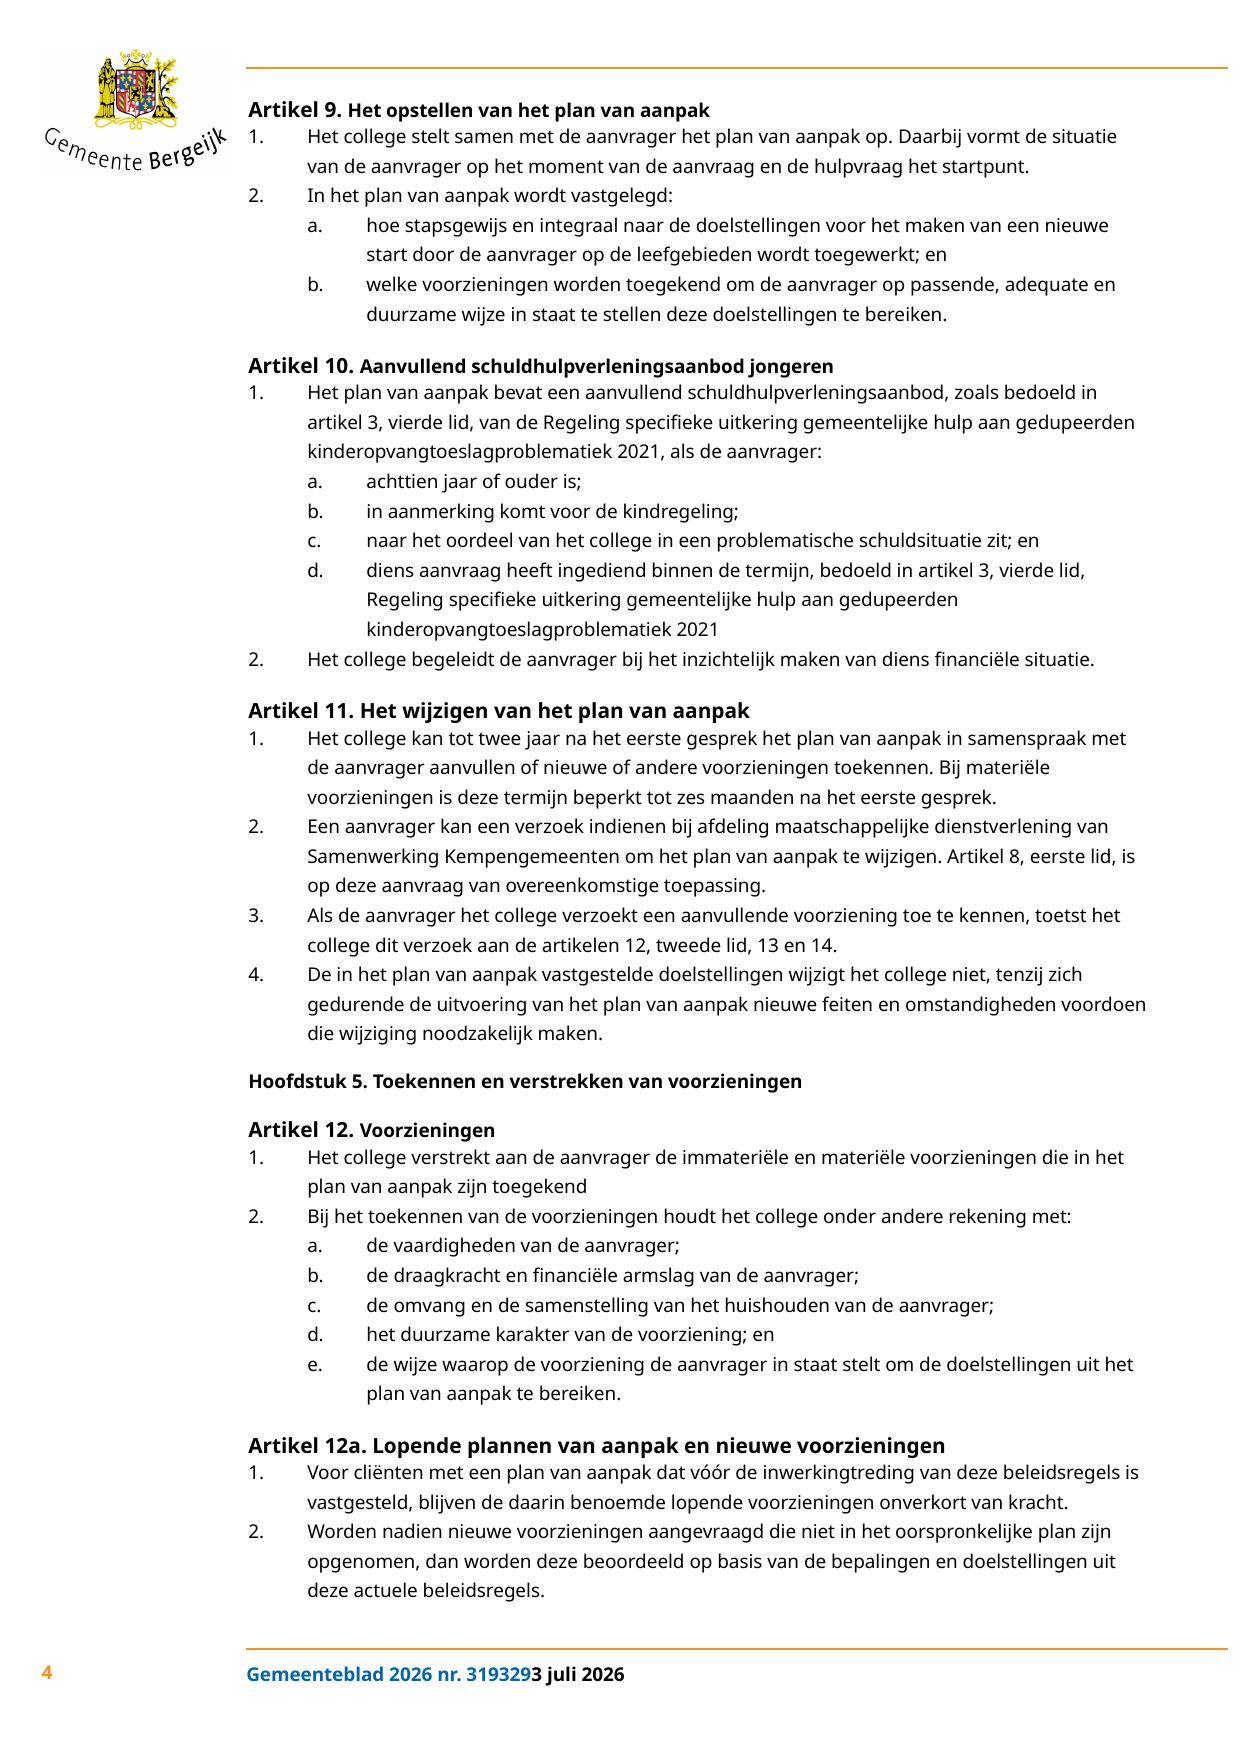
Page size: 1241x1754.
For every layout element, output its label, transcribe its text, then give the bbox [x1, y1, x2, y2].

list welke voorzieningen worden toegekend om de aanvrager op passende, adequate en duurzame wijze in staat te stellen deze doelstellingen te bereiken. [307, 271, 1152, 326]
text Artikel 10. Aanvullend schuldhulpverleningsaanbod jongeren [248, 351, 1152, 379]
list Het college kan tot twee jaar na het eerste gesprek het plan van aanpak in samenspraak met de aanvrager aanvullen of nieuwe of andere voorzieningen toekennen. Bij materiële voorzieningen is deze termijn beperkt tot zes maanden na het eerste gesprek. [248, 725, 1152, 809]
list de omvang en de samenstelling van het huishouden van de aanvrager; [307, 1292, 1152, 1317]
list Voor cliënten met een plan van aanpak dat vóór de inwerkingtreding van deze beleidsregels is vastgesteld, blijven de daarin benoemde lopende voorzieningen onverkort van kracht. [248, 1459, 1152, 1515]
list Bij het toekennen van de voorzieningen houdt het college onder andere rekening met: [248, 1203, 1152, 1229]
list hoe stapsgewijs en integraal naar de doelstellingen voor het maken van een nieuwe start door de aanvrager op de leefgebieden wordt toegewerkt; en [307, 212, 1152, 267]
list Het plan van aanpak bevat een aanvullend schuldhulpverleningsaanbod, zoals bedoeld in artikel 3, vierde lid, van de Regeling specifieke uitkering gemeentelijke hulp aan gedupeerden kinderopvangtoeslagproblematiek 2021, als de aanvrager: [248, 379, 1152, 464]
list diens aanvraag heeft ingediend binnen de termijn, bedoeld in artikel 3, vierde lid, Regeling specifieke uitkering gemeentelijke hulp aan gedupeerden kinderopvangtoeslagproblematiek 2021 [307, 557, 1152, 642]
list in aanmerking komt voor de kindregeling; [307, 498, 1152, 524]
list Een aanvrager kan een verzoek indienen bij afdeling maatschappelijke dienstverlening van Samenwerking Kempengemeenten om het plan van aanpak te wijzigen. Artikel 8, eerste lid, is op deze aanvraag van overeenkomstige toepassing. [248, 813, 1152, 898]
list Het college verstrekt aan de aanvrager de immateriële en materiële voorzieningen die in het plan van aanpak zijn toegekend [248, 1144, 1152, 1199]
text Artikel 12. Voorzieningen [248, 1115, 1152, 1144]
list naar het oordeel van het college in een problematische schuldsituatie zit; en [307, 527, 1152, 553]
list Het college begeleidt de aanvrager bij het inzichtelijk maken van diens financiële situatie. [248, 646, 1152, 672]
list Worden nadien nieuwe voorzieningen aangevraagd die niet in het oorspronkelijke plan zijn opgenomen, dan worden deze beoordeeld op basis van de bepalingen en doelstellingen uit deze actuele beleidsregels. [248, 1518, 1152, 1603]
list de wijze waarop de voorziening de aanvrager in staat stelt om de doelstellingen uit het plan van aanpak te bereiken. [307, 1351, 1152, 1406]
list de vaardigheden van de aanvrager; [307, 1233, 1152, 1258]
list In het plan van aanpak wordt vastgelegd: [248, 182, 1152, 208]
text Artikel 12a. Lopende plannen van aanpak en nieuwe voorzieningen [248, 1431, 1152, 1459]
text Hoofdstuk 5. Toekennen en verstrekken van voorzieningen [248, 1066, 1152, 1094]
list Als de aanvrager het college verzoekt een aanvullende voorziening toe te kennen, toetst het college dit verzoek aan de artikelen 12, tweede lid, 13 en 14. [248, 902, 1152, 957]
list Het college stelt samen met de aanvrager het plan van aanpak op. Daarbij vormt de situatie van de aanvrager op het moment van de aanvraag en de hulpvraag het startpunt. [248, 123, 1152, 178]
text Artikel 11. Het wijzigen van het plan van aanpak [248, 696, 1152, 725]
list de draagkracht en financiële armslag van de aanvrager; [307, 1262, 1152, 1288]
list achttien jaar of ouder is; [307, 468, 1152, 494]
picture [41, 47, 231, 172]
text Artikel 9. Het opstellen van het plan van aanpak [248, 95, 1152, 123]
list De in het plan van aanpak vastgestelde doelstellingen wijzigt het college niet, tenzij zich gedurende de uitvoering van het plan van aanpak nieuwe feiten en omstandigheden voordoen die wijziging noodzakelijk maken. [248, 961, 1152, 1046]
list het duurzame karakter van de voorziening; en [307, 1321, 1152, 1347]
